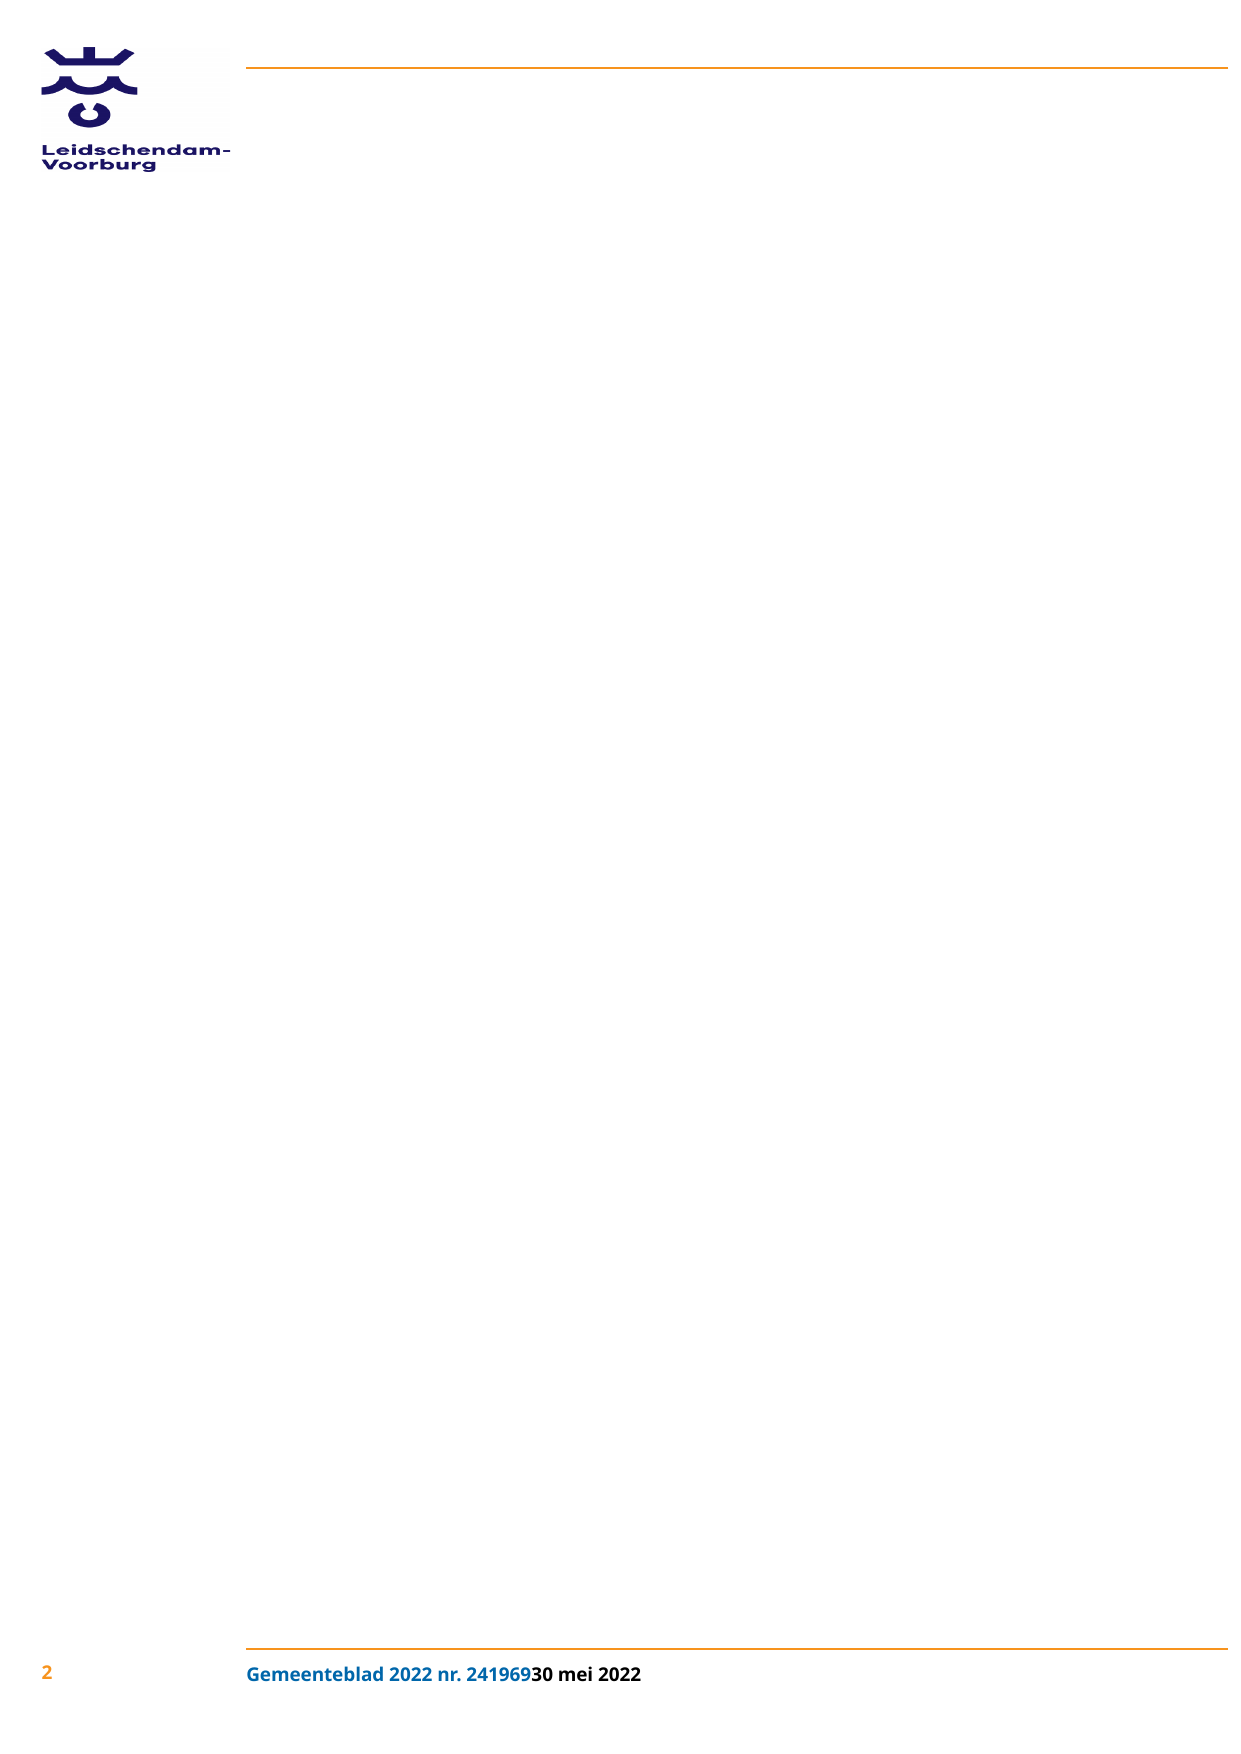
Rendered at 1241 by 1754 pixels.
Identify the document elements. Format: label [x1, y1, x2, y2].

picture [41, 47, 231, 172]
